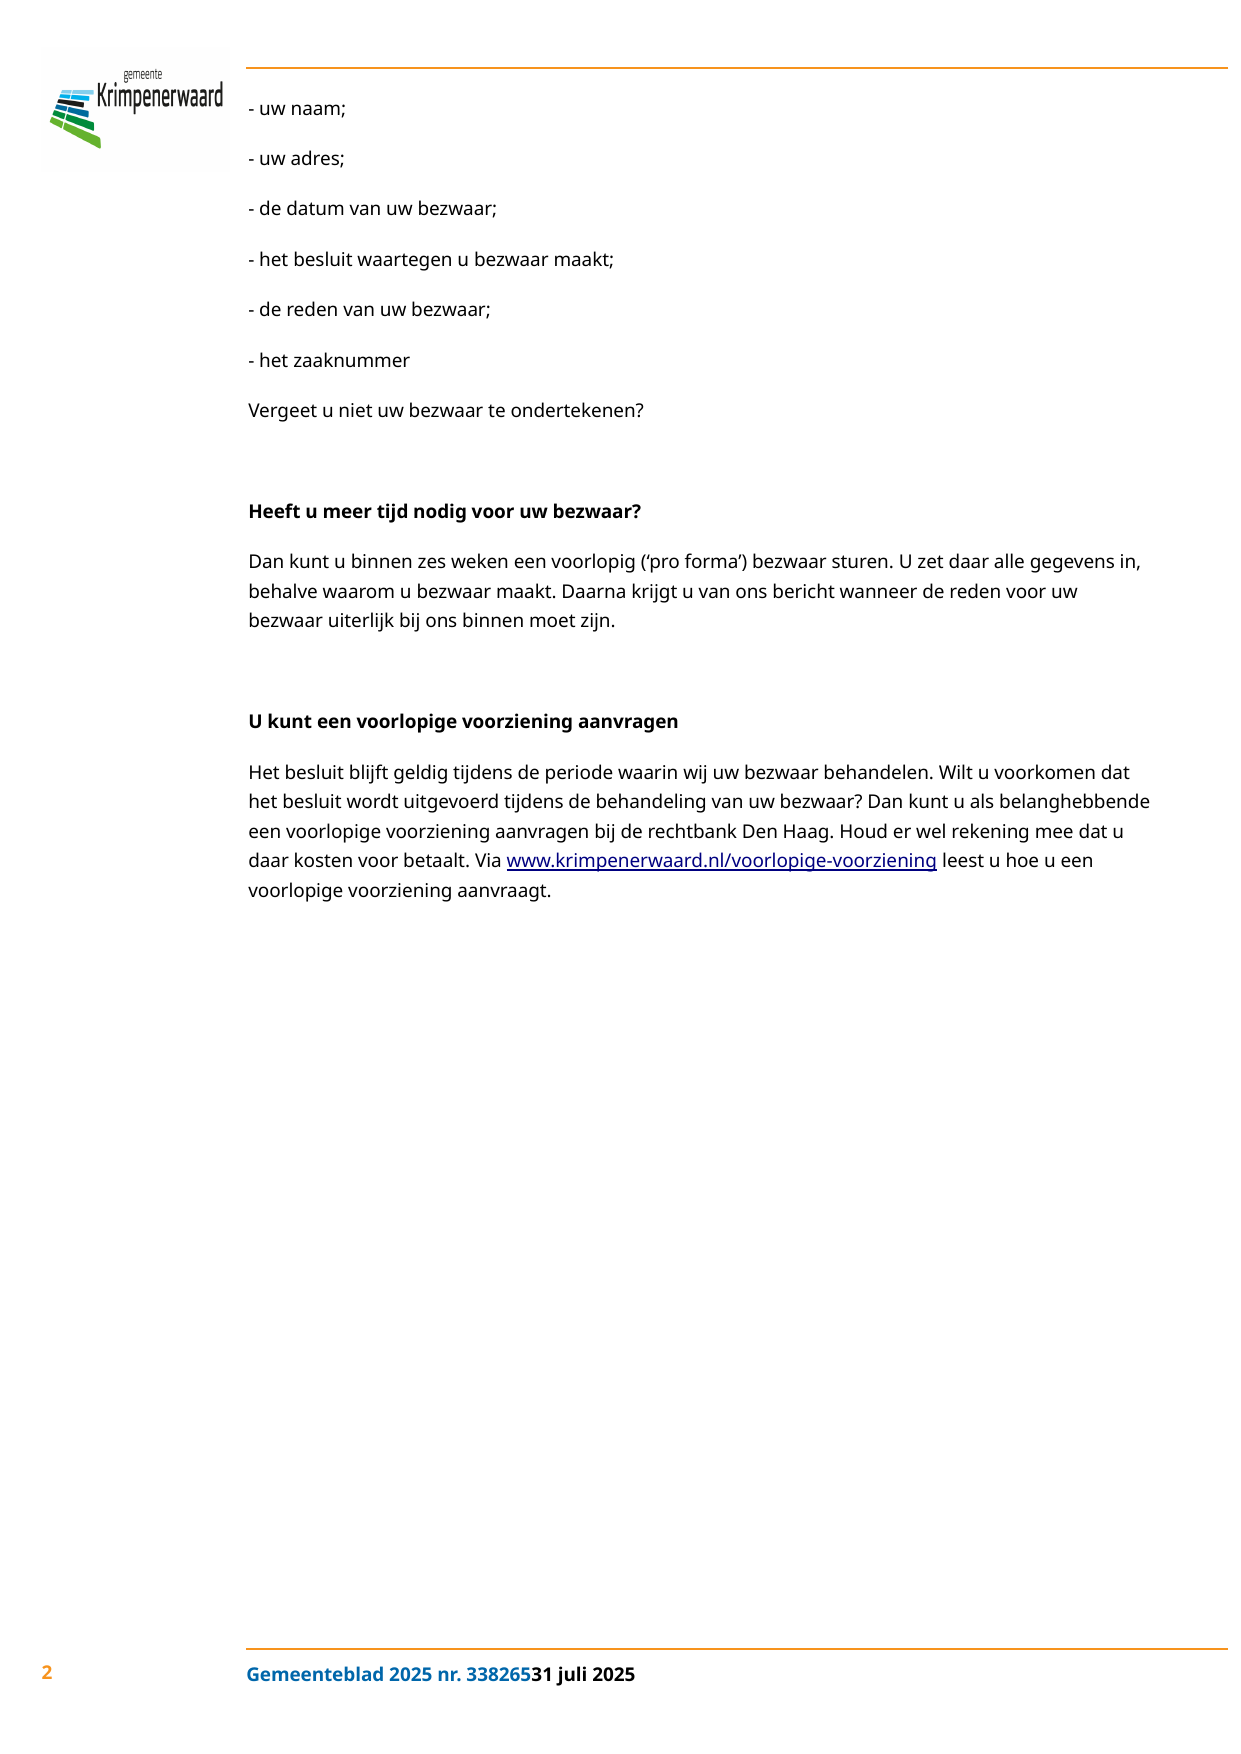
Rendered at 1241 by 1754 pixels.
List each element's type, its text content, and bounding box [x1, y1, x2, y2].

text - het zaaknummer [248, 347, 1152, 373]
text - uw naam; [248, 95, 1152, 121]
text - de datum van uw bezwaar; [248, 196, 1152, 221]
text Dan kunt u binnen zes weken een voorlopig (‘pro forma’) bezwaar sturen. U zet daar alle gegevens in, behalve waarom u bezwaar maakt. Daarna krijgt u van ons bericht wanneer de reden voor uw bezwaar uiterlijk bij ons binnen moet zijn. [248, 548, 1152, 633]
text - uw adres; [248, 145, 1152, 171]
text Het besluit blijft geldig tijdens de periode waarin wij uw bezwaar behandelen. Wilt u voorkomen dat het besluit wordt uitgevoerd tijdens de behandeling van uw bezwaar? Dan kunt u als belanghebbende een voorlopige voorziening aanvragen bij de rechtbank Den Haag. Houd er wel rekening mee dat u daar kosten voor betaalt. Via www.krimpenerwaard.nl/voorlopige-voorziening leest u hoe u een voorlopige voorziening aanvraagt. [248, 759, 1152, 903]
text Vergeet u niet uw bezwaar te ondertekenen? [248, 397, 1152, 423]
text - de reden van uw bezwaar; [248, 296, 1152, 322]
picture [41, 47, 231, 172]
text U kunt een voorlopige voorziening aanvragen [248, 708, 1152, 734]
text Heeft u meer tijd nodig voor uw bezwaar? [248, 498, 1152, 524]
text - het besluit waartegen u bezwaar maakt; [248, 246, 1152, 272]
